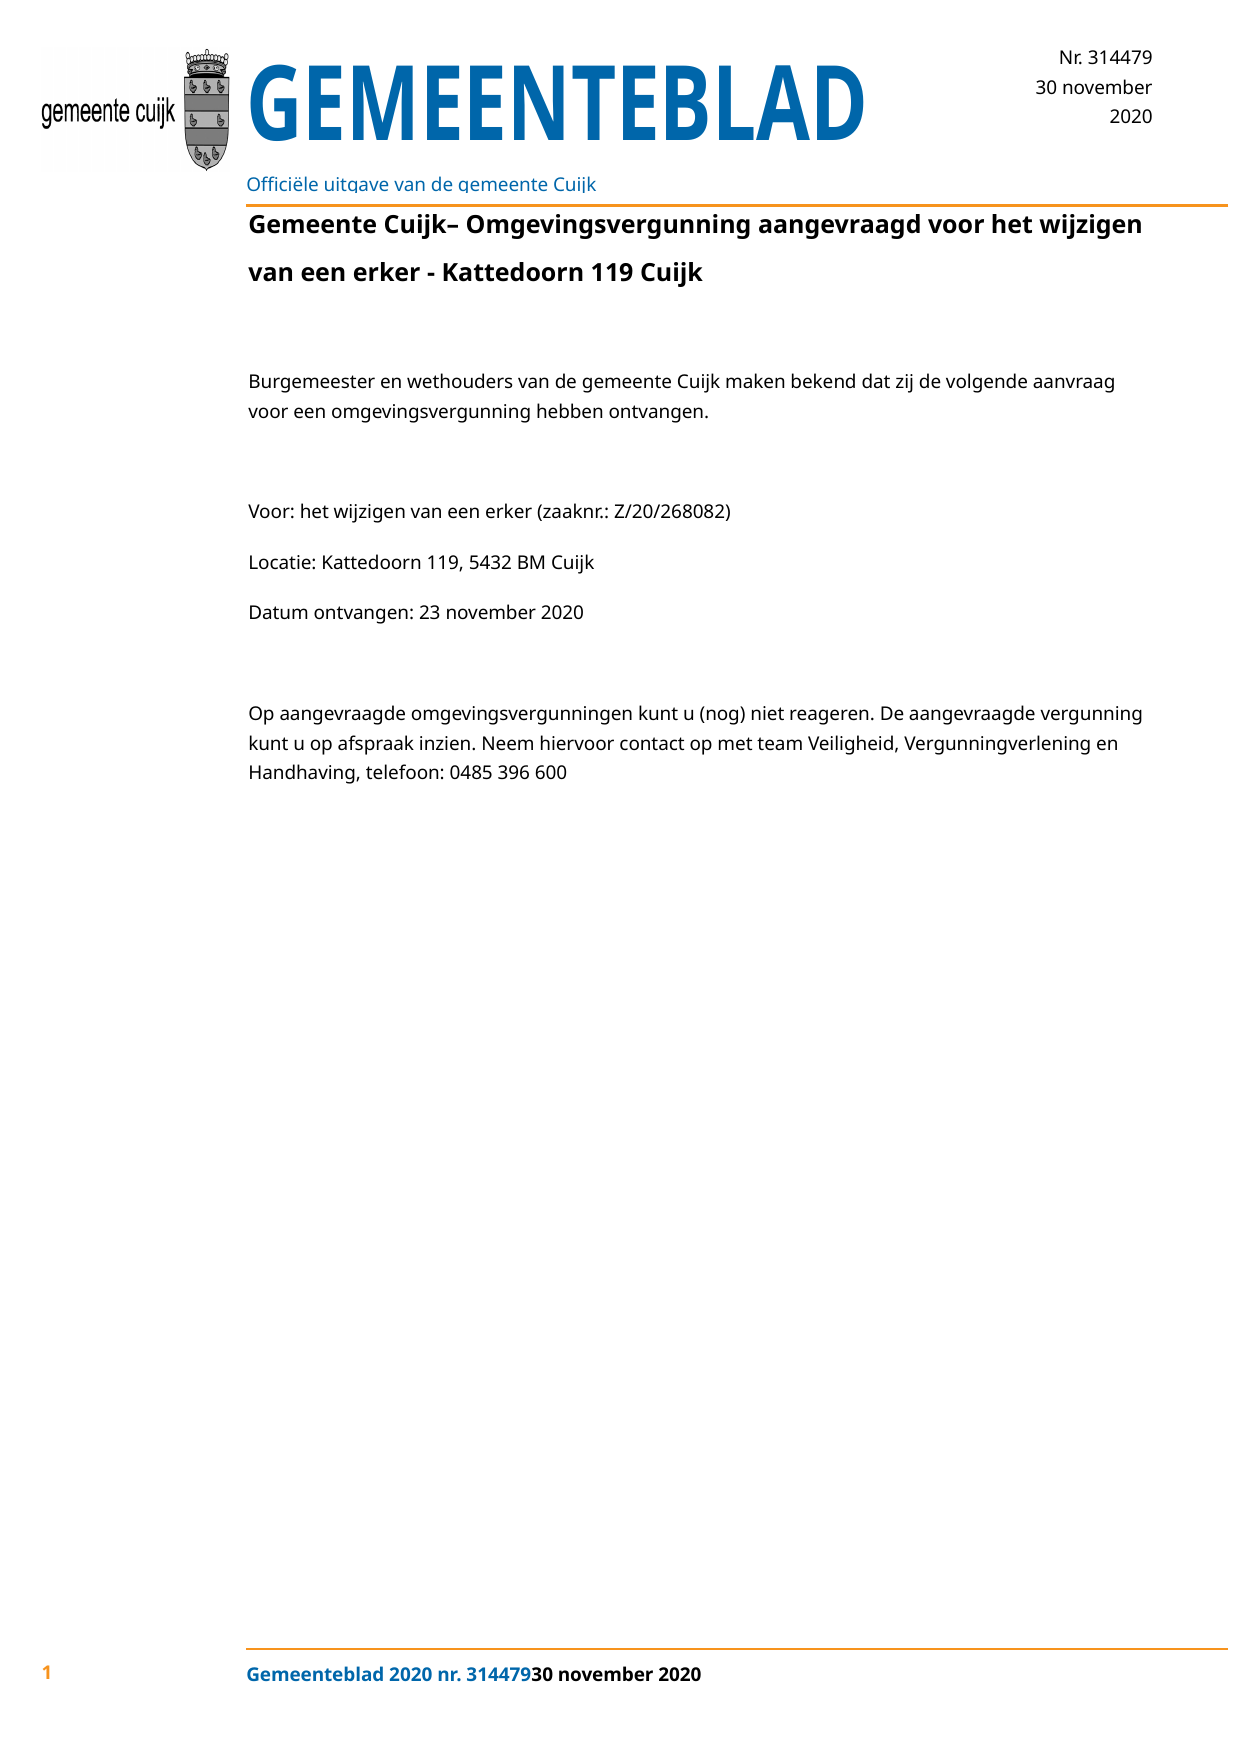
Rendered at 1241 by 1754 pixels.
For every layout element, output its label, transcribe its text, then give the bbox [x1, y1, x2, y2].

picture [41, 47, 231, 172]
text Op aangevraagde omgevingsvergunningen kunt u (nog) niet reageren. De aangevraagde vergunning kunt u op afspraak inzien. Neem hiervoor contact op met team Veiligheid, Vergunningverlening en Handhaving, telefoon: 0485 396 600 [248, 700, 1152, 785]
text Voor: het wijzigen van een erker (zaaknr.: Z/20/268082) [248, 499, 1152, 524]
text Datum ontvangen: 23 november 2020 [248, 599, 1152, 625]
text Burgemeester en wethouders van de gemeente Cuijk maken bekend dat zij de volgende aanvraag voor een omgevingsvergunning hebben ontvangen. [248, 368, 1152, 424]
text Gemeente Cuijk– Omgevingsvergunning aangevraagd voor het wijzigen van een erker - Kattedoorn 119 Cuijk [248, 207, 1152, 288]
text Locatie: Kattedoorn 119, 5432 BM Cuijk [248, 549, 1152, 575]
